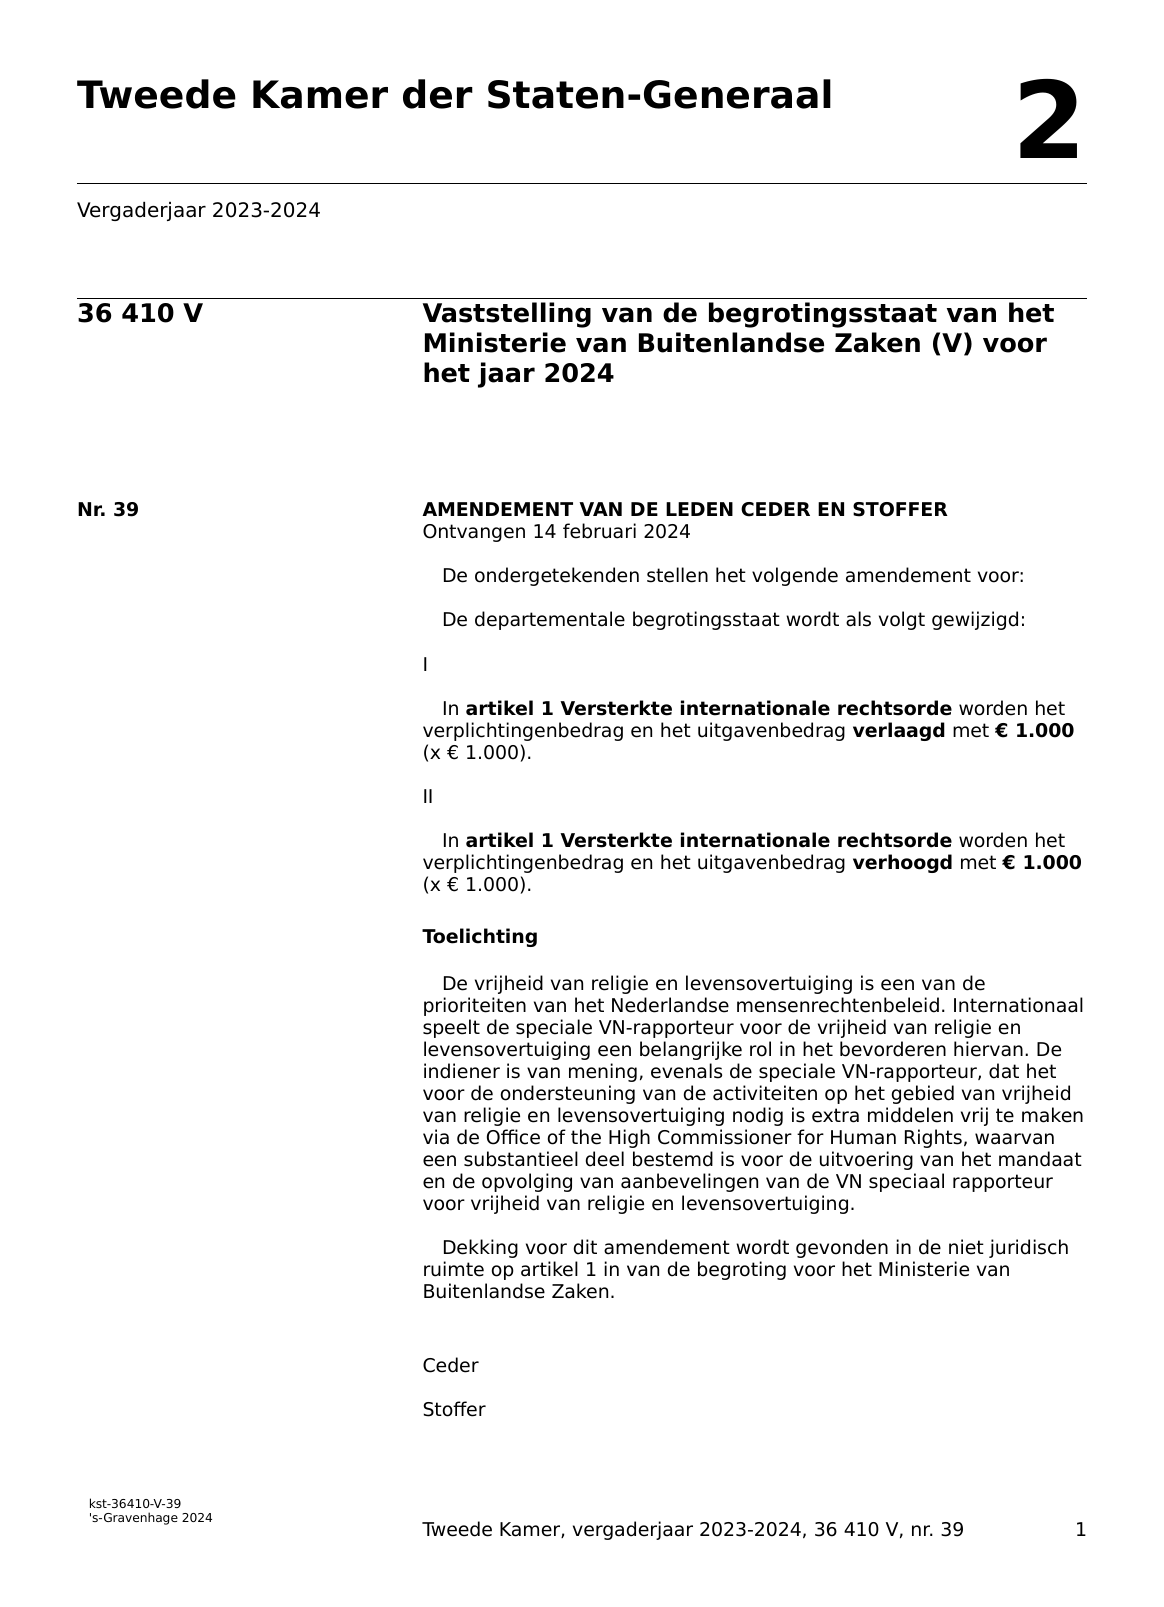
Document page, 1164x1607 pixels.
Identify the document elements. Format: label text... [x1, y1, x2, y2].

text In artikel 1 Versterkte internationale rechtsorde worden het verplichtingenbedrag en het uitgavenbedrag verlaagd met € 1.000 (x € 1.000). [422, 698, 1087, 764]
text Ceder Stoffer [422, 1333, 1087, 1421]
text De vrijheid van religie en levensovertuiging is een van de prioriteiten van het Nederlandse mensenrechtenbeleid. Internationaal speelt de speciale VN-rapporteur voor de vrijheid van religie en levensovertuiging een belangrijke rol in het bevorderen hiervan. De indiener is van mening, evenals de speciale VN-rapporteur, dat het voor de ondersteuning van de activiteiten op het gebied van vrijheid van religie en levensovertuiging nodig is extra middelen vrij te maken via de Office of the High Commissioner for Human Rights, waarvan een substantieel deel bestemd is voor de uitvoering van het mandaat en de opvolging van aanbevelingen van de VN speciaal rapporteur voor vrijheid van religie en levensovertuiging. [422, 973, 1087, 1215]
text De ondergetekenden stellen het volgende amendement voor: [422, 565, 1087, 587]
text In artikel 1 Versterkte internationale rechtsorde worden het verplichtingenbedrag en het uitgavenbedrag verhoogd met € 1.000 (x € 1.000). [422, 830, 1087, 896]
subtitle 36 410 V Vaststelling van de begrotingsstaat van het Ministerie van Buitenlandse Zaken (V) voor het jaar 2024 [77, 299, 1087, 388]
table_header Tweede Kamer der Staten-Generaal [77, 59, 886, 183]
table_header 2 [886, 59, 1087, 183]
text I [422, 653, 1087, 676]
text 's-Gravenhage 2024 [88, 1511, 323, 1525]
text De departementale begrotingsstaat wordt als volgt gewijzigd: [422, 609, 1087, 631]
text II [422, 786, 1087, 808]
text kst-36410-V-39 [88, 1497, 323, 1511]
subtitle Nr. 39 AMENDEMENT VAN DE LEDEN CEDER EN STOFFER [77, 499, 1087, 521]
subtitle Toelichting [422, 926, 1087, 948]
text Ontvangen 14 februari 2024 [422, 521, 1087, 543]
table_cell Vergaderjaar 2023-2024 [77, 184, 1087, 298]
text Dekking voor dit amendement wordt gevonden in de niet juridisch ruimte op artikel 1 in van de begroting voor het Ministerie van Buitenlandse Zaken. [422, 1237, 1087, 1303]
